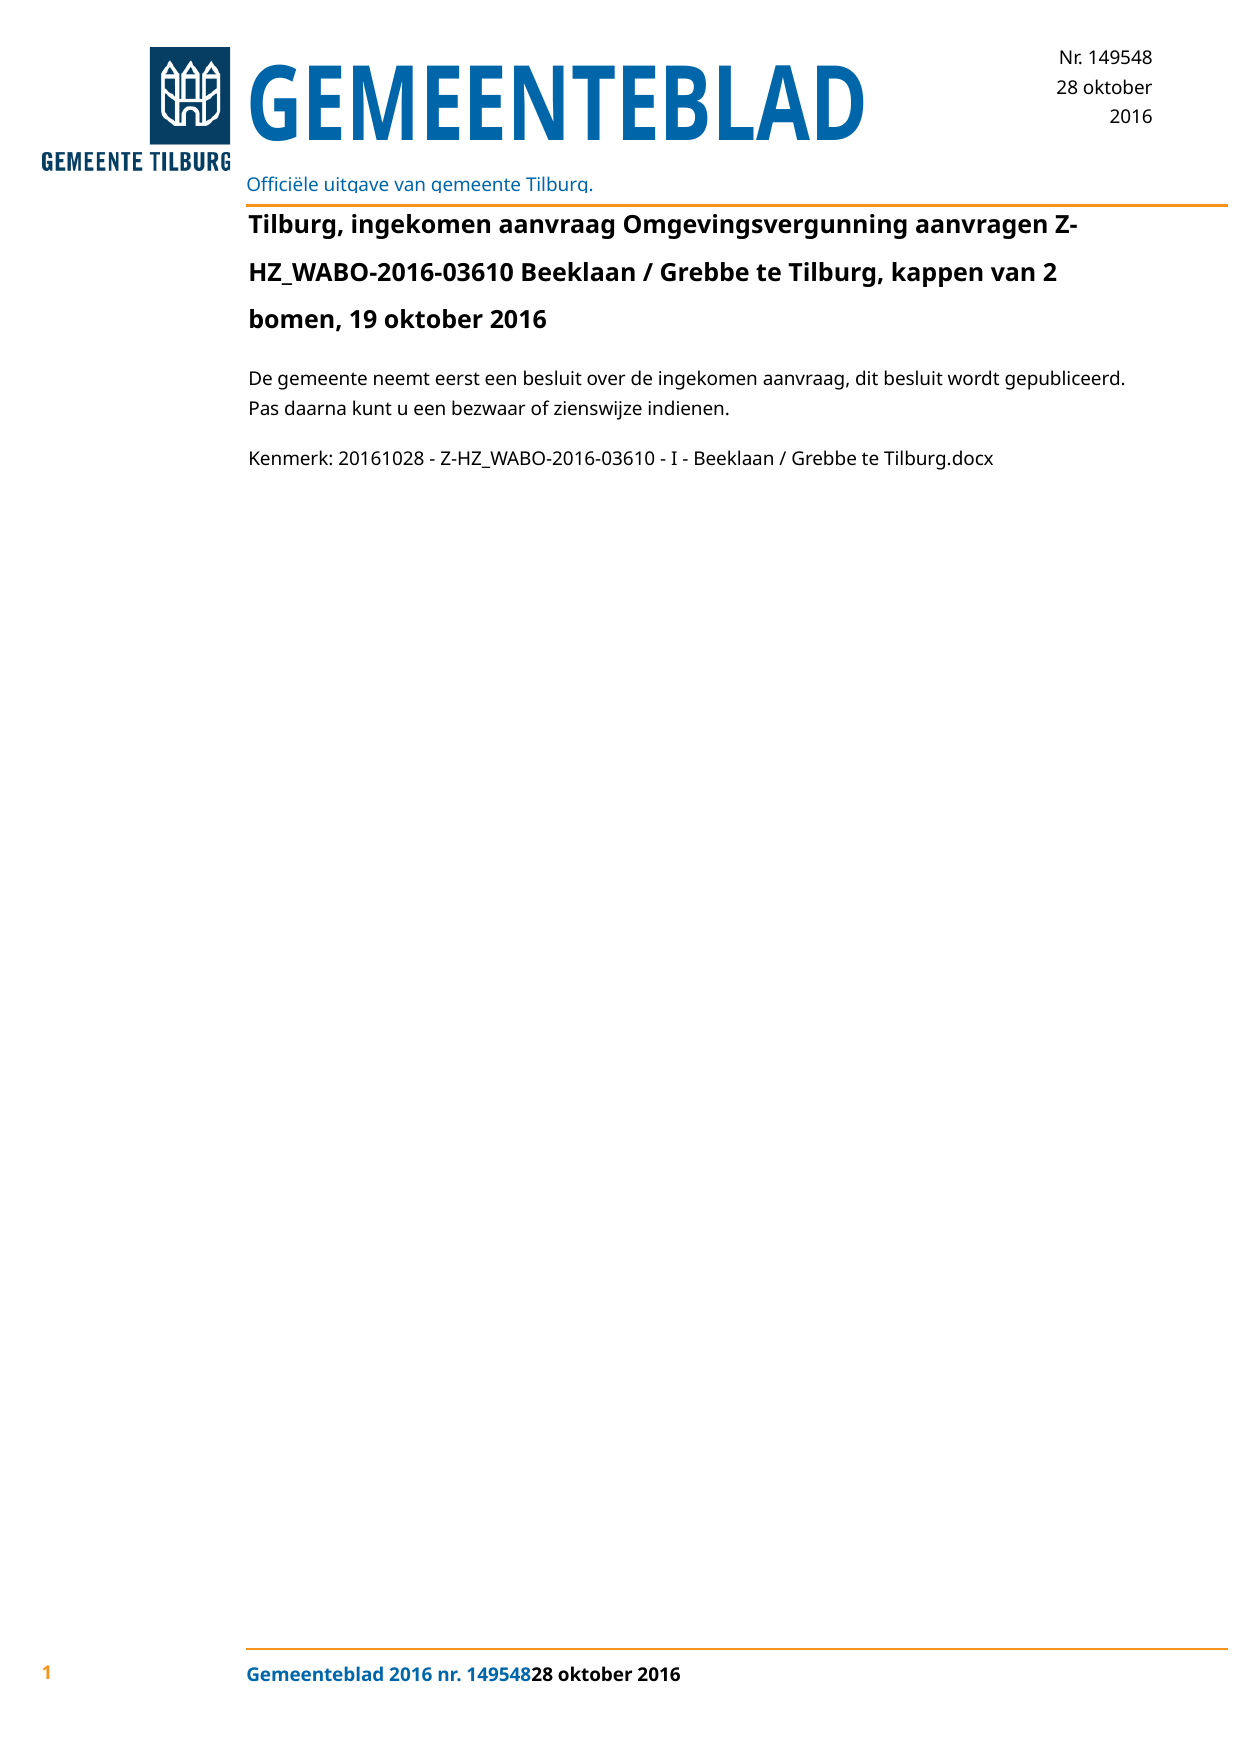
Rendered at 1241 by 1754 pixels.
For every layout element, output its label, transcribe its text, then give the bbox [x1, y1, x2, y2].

text De gemeente neemt eerst een besluit over de ingekomen aanvraag, dit besluit wordt gepubliceerd. Pas daarna kunt u een bezwaar of zienswijze indienen. [248, 366, 1152, 421]
text Kenmerk: 20161028 - Z-HZ_WABO-2016-03610 - I - Beeklaan / Grebbe te Tilburg.docx [248, 446, 1152, 471]
text Tilburg, ingekomen aanvraag Omgevingsvergunning aanvragen Z-HZ_WABO-2016-03610 Beeklaan / Grebbe te Tilburg, kappen van 2 bomen, 19 oktober 2016 [248, 207, 1152, 336]
picture [41, 47, 231, 172]
